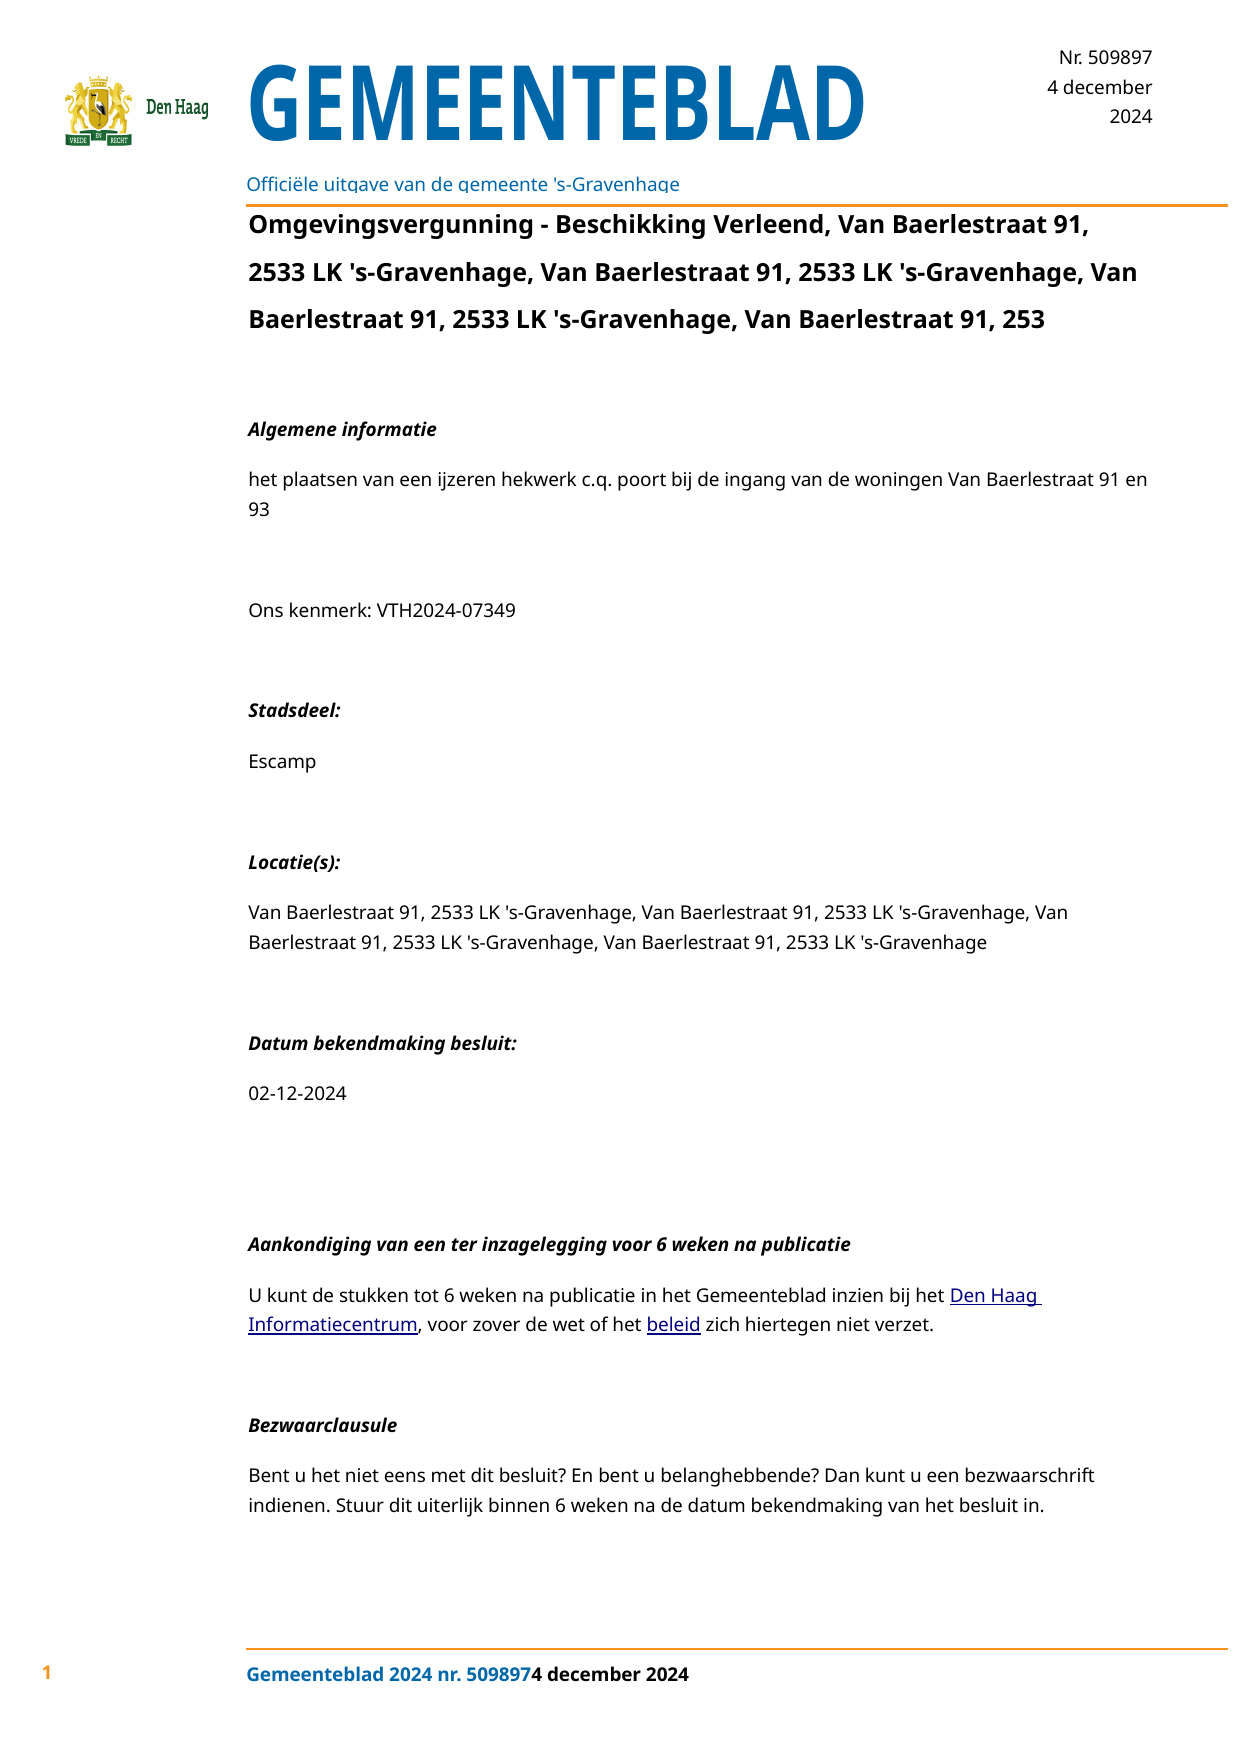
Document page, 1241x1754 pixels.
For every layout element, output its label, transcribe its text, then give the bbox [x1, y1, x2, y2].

text Escamp [248, 748, 1152, 774]
text Aankondiging van een ter inzagelegging voor 6 weken na publicatie [248, 1231, 1152, 1257]
text Bent u het niet eens met dit besluit? En bent u belanghebbende? Dan kunt u een bezwaarschrift indienen. Stuur dit uiterlijk binnen 6 weken na de datum bekendmaking van het besluit in. [248, 1463, 1152, 1518]
picture [41, 47, 231, 172]
text het plaatsen van een ijzeren hekwerk c.q. poort bij de ingang van de woningen Van Baerlestraat 91 en 93 [248, 466, 1152, 522]
text Van Baerlestraat 91, 2533 LK 's-Gravenhage, Van Baerlestraat 91, 2533 LK 's-Gravenhage, Van Baerlestraat 91, 2533 LK 's-Gravenhage, Van Baerlestraat 91, 2533 LK 's-Gravenhage [248, 899, 1152, 954]
text Locatie(s): [248, 849, 1152, 874]
text Stadsdeel: [248, 698, 1152, 723]
text Algemene informatie [248, 416, 1152, 442]
text U kunt de stukken tot 6 weken na publicatie in het Gemeenteblad inzien bij het Den Haag Informatiecentrum, voor zover de wet of het beleid zich hiertegen niet verzet. [248, 1282, 1152, 1337]
text Ons kenmerk: VTH2024-07349 [248, 597, 1152, 622]
text 02-12-2024 [248, 1080, 1152, 1106]
text Omgevingsvergunning - Beschikking Verleend, Van Baerlestraat 91, 2533 LK 's-Gravenhage, Van Baerlestraat 91, 2533 LK 's-Gravenhage, Van Baerlestraat 91, 2533 LK 's-Gravenhage, Van Baerlestraat 91, 253 [248, 207, 1152, 336]
text Bezwaarclausule [248, 1412, 1152, 1438]
text Datum bekendmaking besluit: [248, 1030, 1152, 1055]
